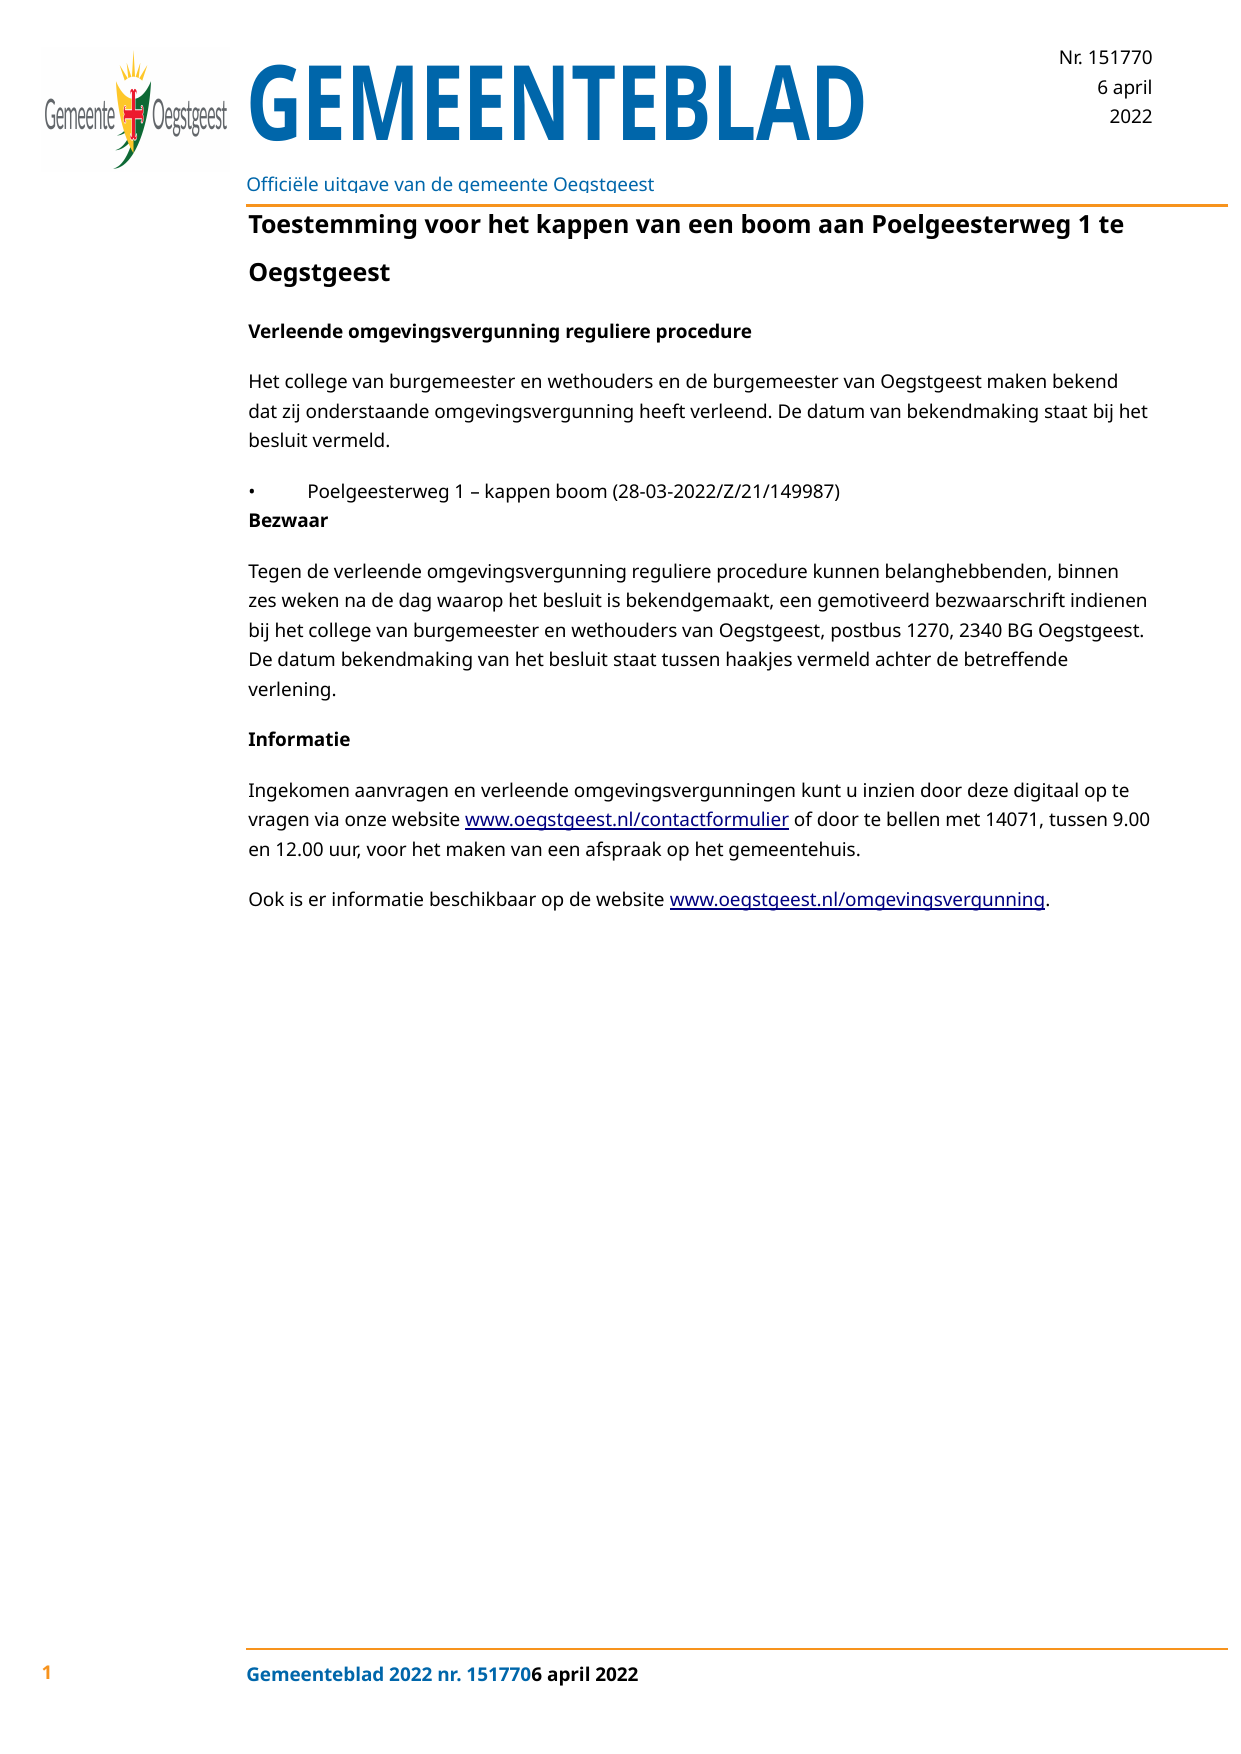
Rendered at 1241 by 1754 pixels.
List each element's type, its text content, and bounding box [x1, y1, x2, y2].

text Bezwaar [248, 507, 1152, 533]
text Tegen de verleende omgevingsvergunning reguliere procedure kunnen belanghebbenden, binnen zes weken na de dag waarop het besluit is bekendgemaakt, een gemotiveerd bezwaarschrift indienen bij het college van burgemeester en wethouders van Oegstgeest, postbus 1270, 2340 BG Oegstgeest. De datum bekendmaking van het besluit staat tussen haakjes vermeld achter de betreffende verlening. [248, 558, 1152, 702]
text Verleende omgevingsvergunning reguliere procedure [248, 318, 1152, 344]
text Ook is er informatie beschikbaar op de website www.oegstgeest.nl/omgevingsvergunning. [248, 887, 1152, 912]
text Informatie [248, 727, 1152, 752]
text Toestemming voor het kappen van een boom aan Poelgeesterweg 1 te Oegstgeest [248, 207, 1152, 288]
text Ingekomen aanvragen en verleende omgevingsvergunningen kunt u inzien door deze digitaal op te vragen via onze website www.oegstgeest.nl/contactformulier of door te bellen met 14071, tussen 9.00 en 12.00 uur, voor het maken van een afspraak op het gemeentehuis. [248, 777, 1152, 862]
list Poelgeesterweg 1 – kappen boom (28-03-2022/Z/21/149987) [248, 478, 1152, 504]
text Het college van burgemeester en wethouders en de burgemeester van Oegstgeest maken bekend dat zij onderstaande omgevingsvergunning heeft verleend. De datum van bekendmaking staat bij het besluit vermeld. [248, 368, 1152, 453]
picture [41, 47, 231, 172]
